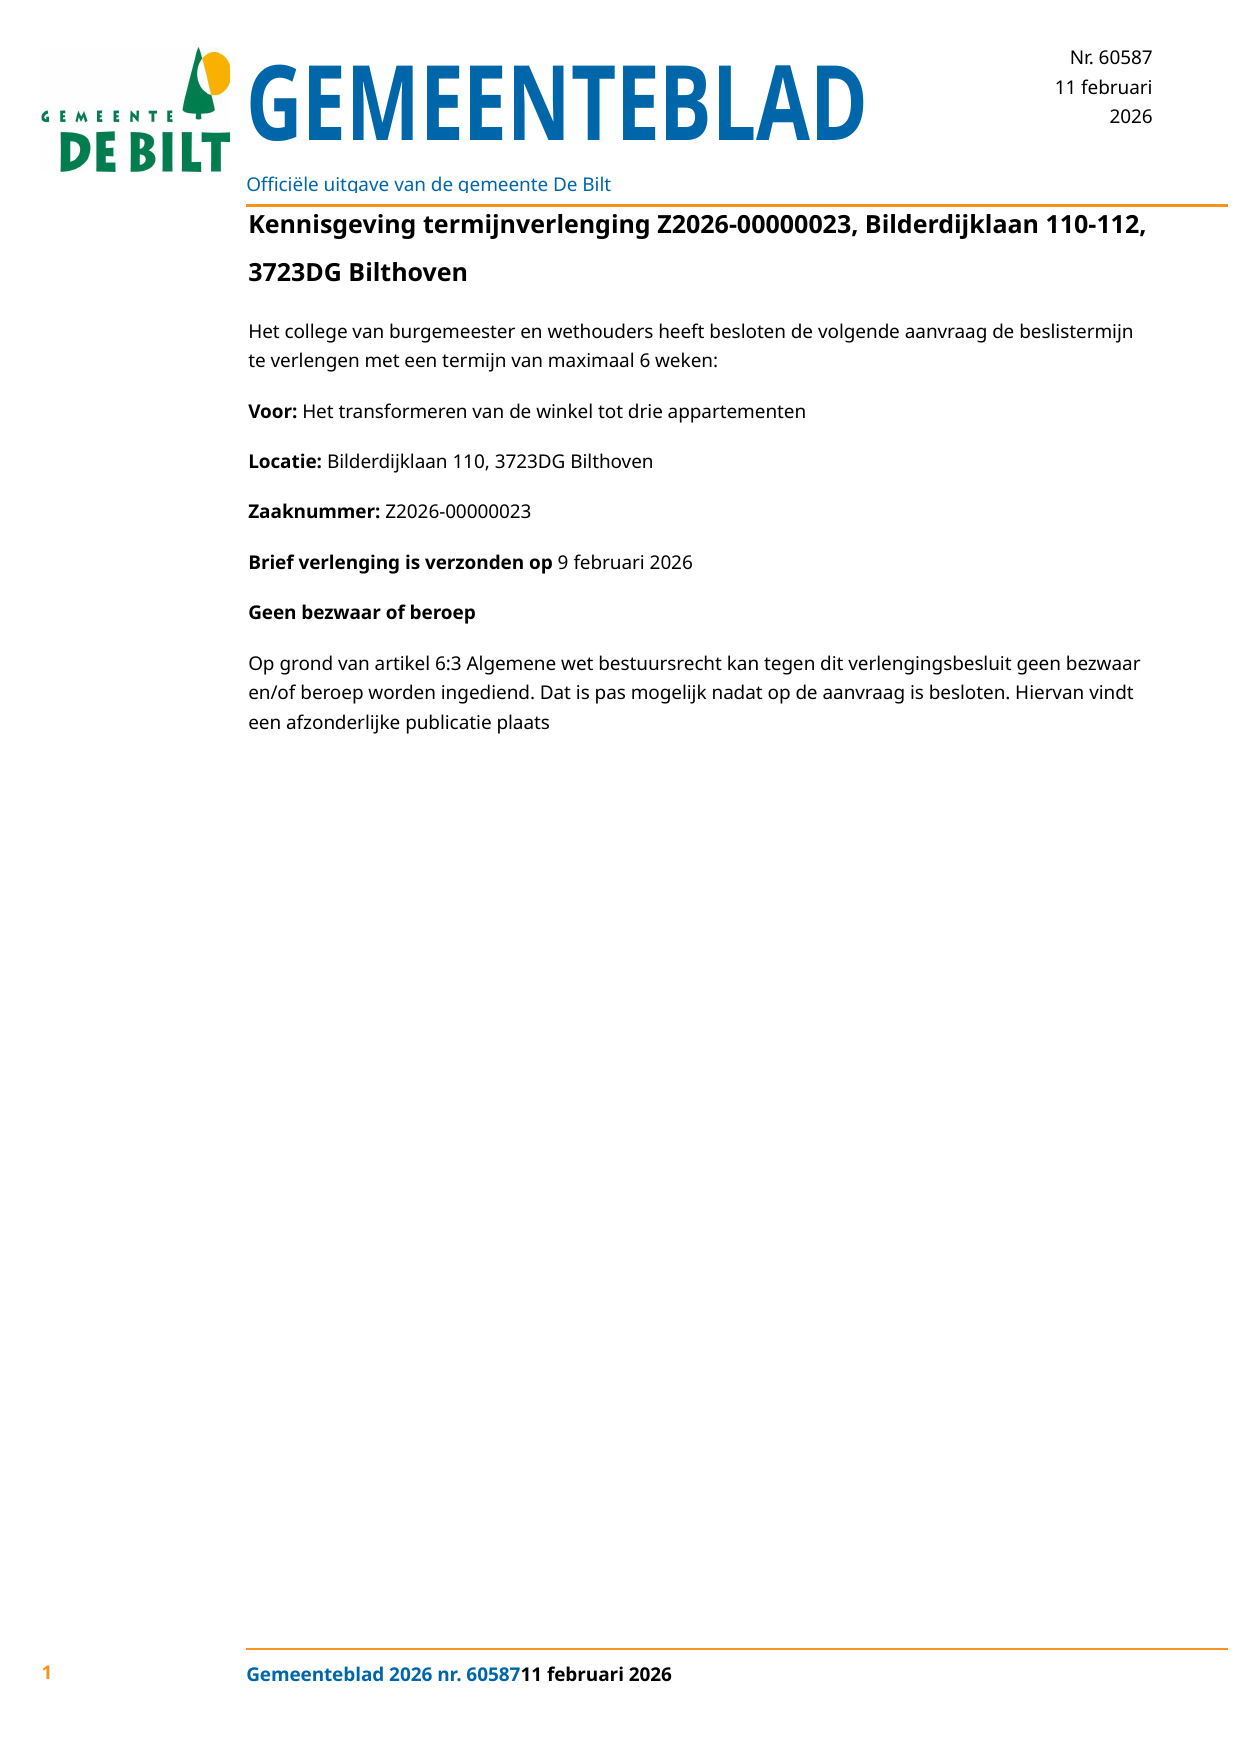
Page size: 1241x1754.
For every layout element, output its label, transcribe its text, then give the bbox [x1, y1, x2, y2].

text Brief verlenging is verzonden op 9 februari 2026 [248, 549, 1152, 575]
text Op grond van artikel 6:3 Algemene wet bestuursrecht kan tegen dit verlengingsbesluit geen bezwaar en/of beroep worden ingediend. Dat is pas mogelijk nadat op de aanvraag is besloten. Hiervan vindt een afzonderlijke publicatie plaats [248, 650, 1152, 735]
text Geen bezwaar of beroep [248, 599, 1152, 625]
text Kennisgeving termijnverlenging Z2026-00000023, Bilderdijklaan 110-112, 3723DG Bilthoven [248, 207, 1152, 288]
picture [41, 47, 231, 172]
text Voor: Het transformeren van de winkel tot drie appartementen [248, 398, 1152, 424]
text Zaaknummer: Z2026-00000023 [248, 499, 1152, 524]
text Het college van burgemeester en wethouders heeft besloten de volgende aanvraag de beslistermijn te verlengen met een termijn van maximaal 6 weken: [248, 318, 1152, 373]
text Locatie: Bilderdijklaan 110, 3723DG Bilthoven [248, 448, 1152, 474]
